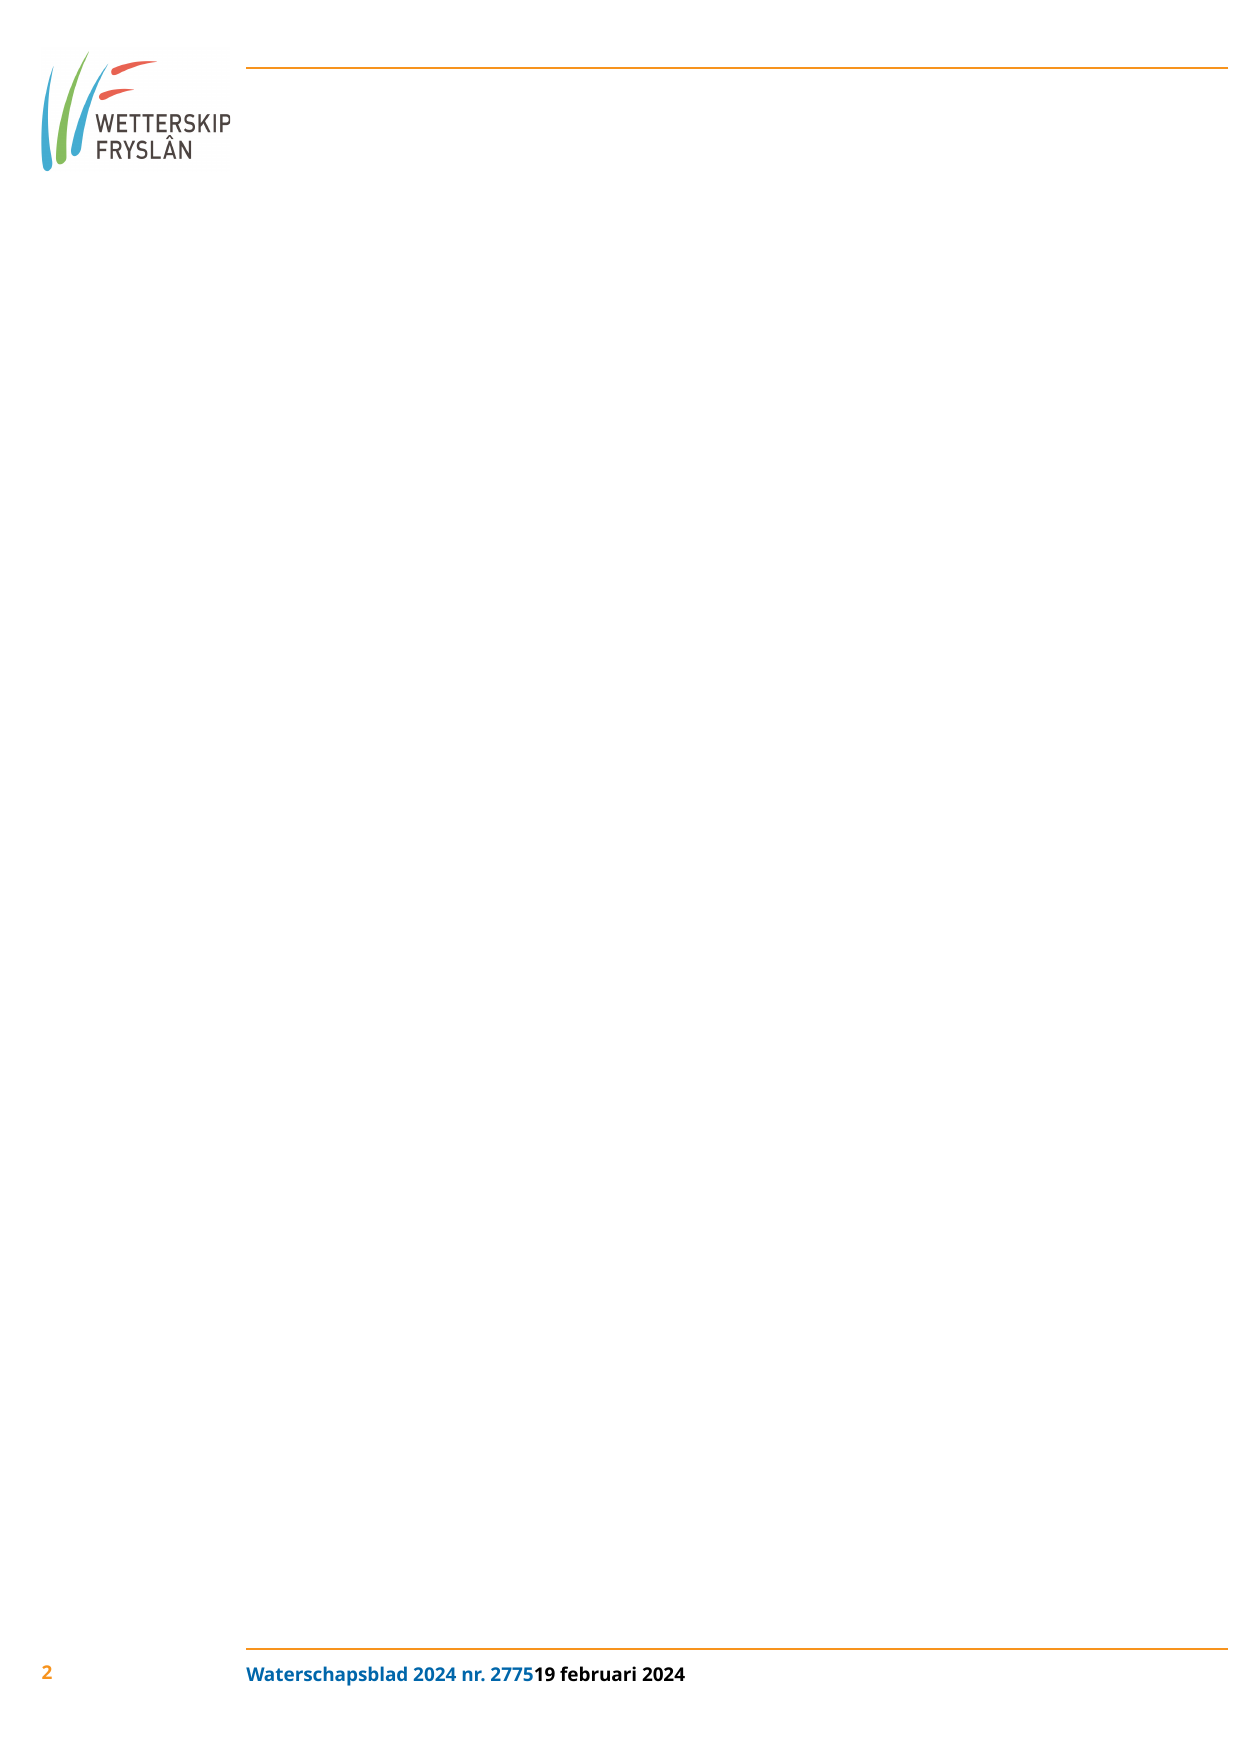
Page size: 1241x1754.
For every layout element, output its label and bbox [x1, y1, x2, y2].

picture [41, 47, 231, 172]
